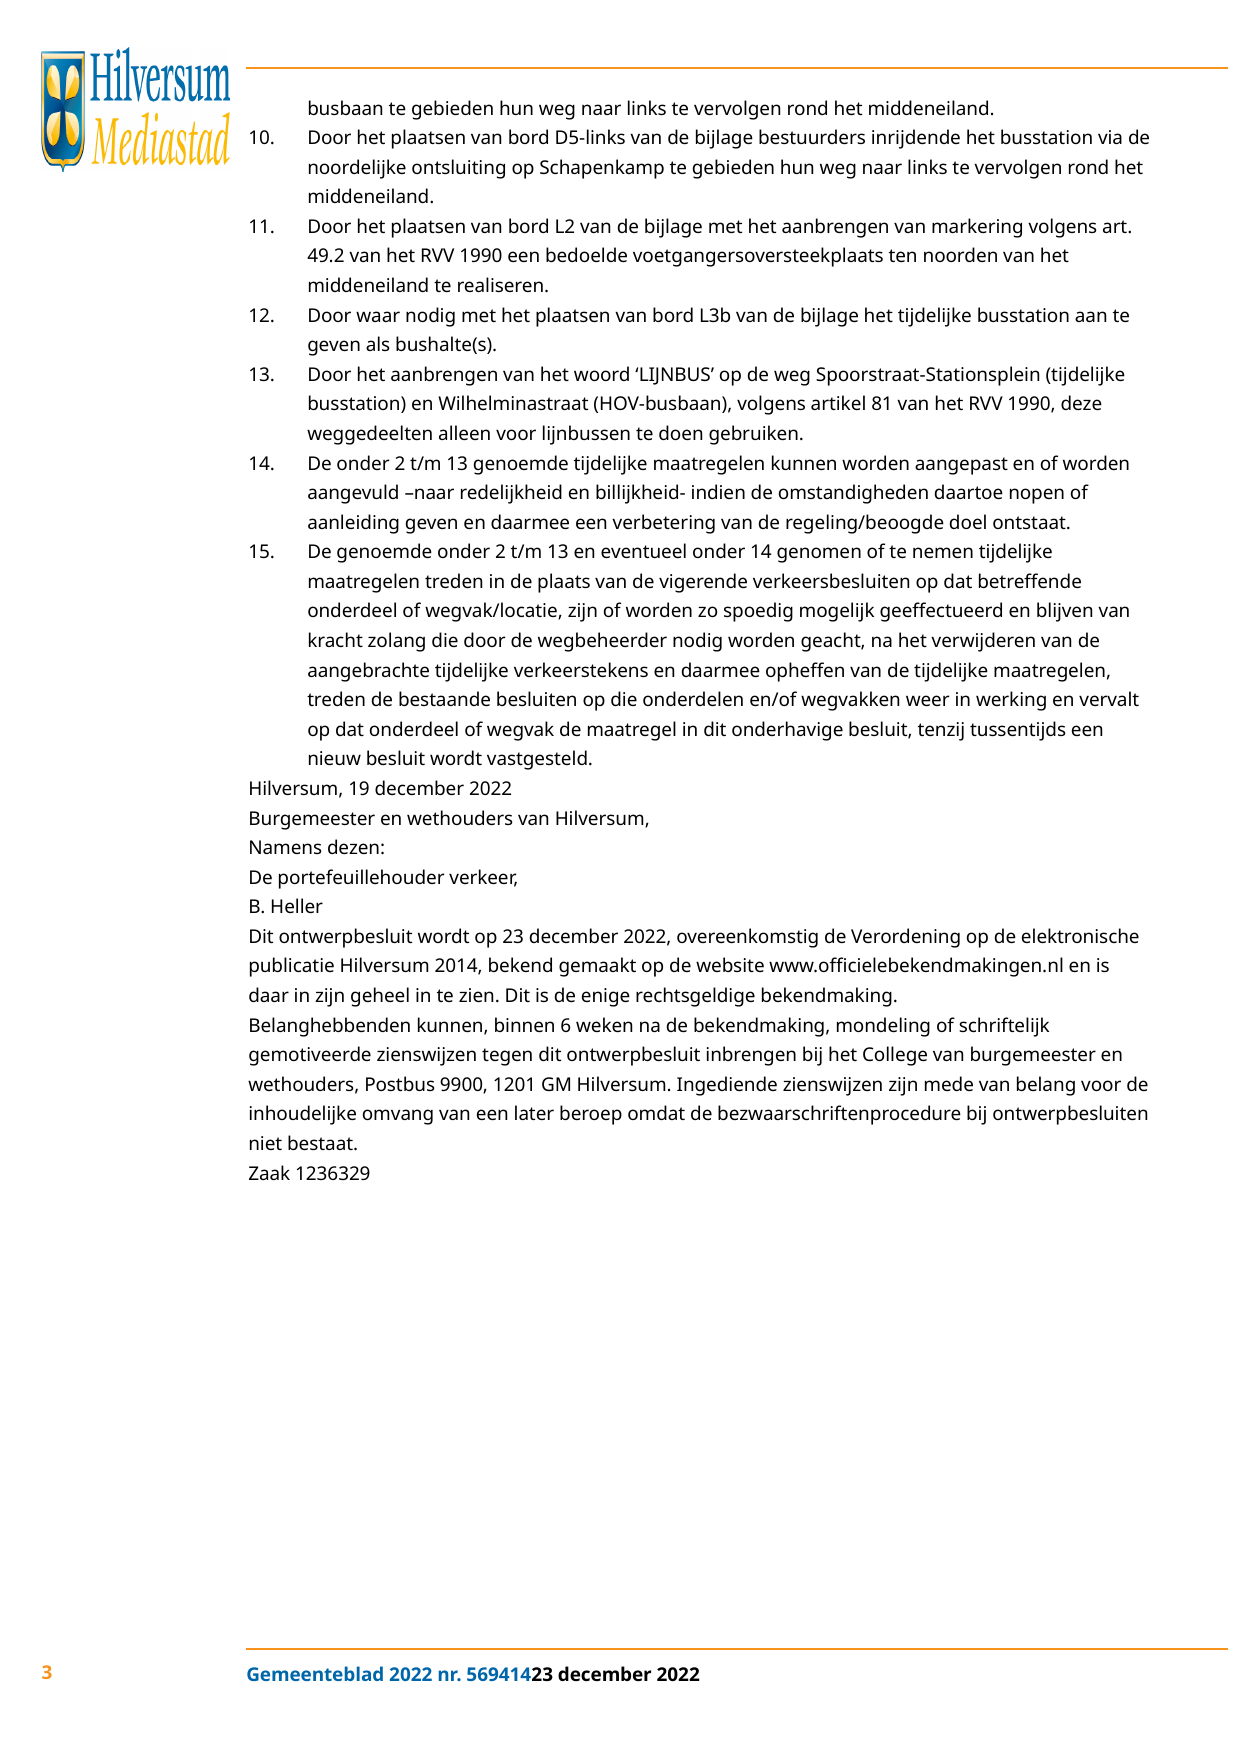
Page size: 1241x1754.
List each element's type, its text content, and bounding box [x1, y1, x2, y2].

text B. Heller [248, 893, 1152, 919]
text Hilversum, 19 december 2022 [248, 775, 1152, 801]
text Zaak 1236329 [248, 1160, 1152, 1186]
list Door het plaatsen van bord L2 van de bijlage met het aanbrengen van markering volgens art. 49.2 van het RVV 1990 een bedoelde voetgangersoversteekplaats ten noorden van het middeneiland te realiseren. [248, 213, 1152, 298]
list Door het plaatsen van bord D5-links van de bijlage bestuurders inrijdende het busstation via de noordelijke ontsluiting op Schapenkamp te gebieden hun weg naar links te vervolgen rond het middeneiland. [248, 124, 1152, 209]
text Namens dezen: [248, 834, 1152, 860]
list De onder 2 t/m 13 genoemde tijdelijke maatregelen kunnen worden aangepast en of worden aangevuld –naar redelijkheid en billijkheid- indien de omstandigheden daartoe nopen of aanleiding geven en daarmee een verbetering van de regeling/beoogde doel ontstaat. [248, 450, 1152, 535]
list busbaan te gebieden hun weg naar links te vervolgen rond het middeneiland. [248, 95, 1152, 121]
text Belanghebbenden kunnen, binnen 6 weken na de bekendmaking, mondeling of schriftelijk gemotiveerde zienswijzen tegen dit ontwerpbesluit inbrengen bij het College van burgemeester en wethouders, Postbus 9900, 1201 GM Hilversum. Ingediende zienswijzen zijn mede van belang voor de inhoudelijke omvang van een later beroep omdat de bezwaarschriftenprocedure bij ontwerpbesluiten niet bestaat. [248, 1012, 1152, 1156]
picture [41, 47, 231, 172]
list De genoemde onder 2 t/m 13 en eventueel onder 14 genomen of te nemen tijdelijke maatregelen treden in de plaats van de vigerende verkeersbesluiten op dat betreffende onderdeel of wegvak/locatie, zijn of worden zo spoedig mogelijk geeffectueerd en blijven van kracht zolang die door de wegbeheerder nodig worden geacht, na het verwijderen van de aangebrachte tijdelijke verkeerstekens en daarmee opheffen van de tijdelijke maatregelen, treden de bestaande besluiten op die onderdelen en/of wegvakken weer in werking en vervalt op dat onderdeel of wegvak de maatregel in dit onderhavige besluit, tenzij tussentijds een nieuw besluit wordt vastgesteld. [248, 538, 1152, 771]
text Dit ontwerpbesluit wordt op 23 december 2022, overeenkomstig de Verordening op de elektronische publicatie Hilversum 2014, bekend gemaakt op de website www.officielebekendmakingen.nl en is daar in zijn geheel in te zien. Dit is de enige rechtsgeldige bekendmaking. [248, 923, 1152, 1008]
text De portefeuillehouder verkeer, [248, 864, 1152, 890]
text Burgemeester en wethouders van Hilversum, [248, 805, 1152, 831]
list Door waar nodig met het plaatsen van bord L3b van de bijlage het tijdelijke busstation aan te geven als bushalte(s). [248, 302, 1152, 357]
list Door het aanbrengen van het woord ‘LIJNBUS’ op de weg Spoorstraat-Stationsplein (tijdelijke busstation) en Wilhelminastraat (HOV-busbaan), volgens artikel 81 van het RVV 1990, deze weggedeelten alleen voor lijnbussen te doen gebruiken. [248, 361, 1152, 446]
